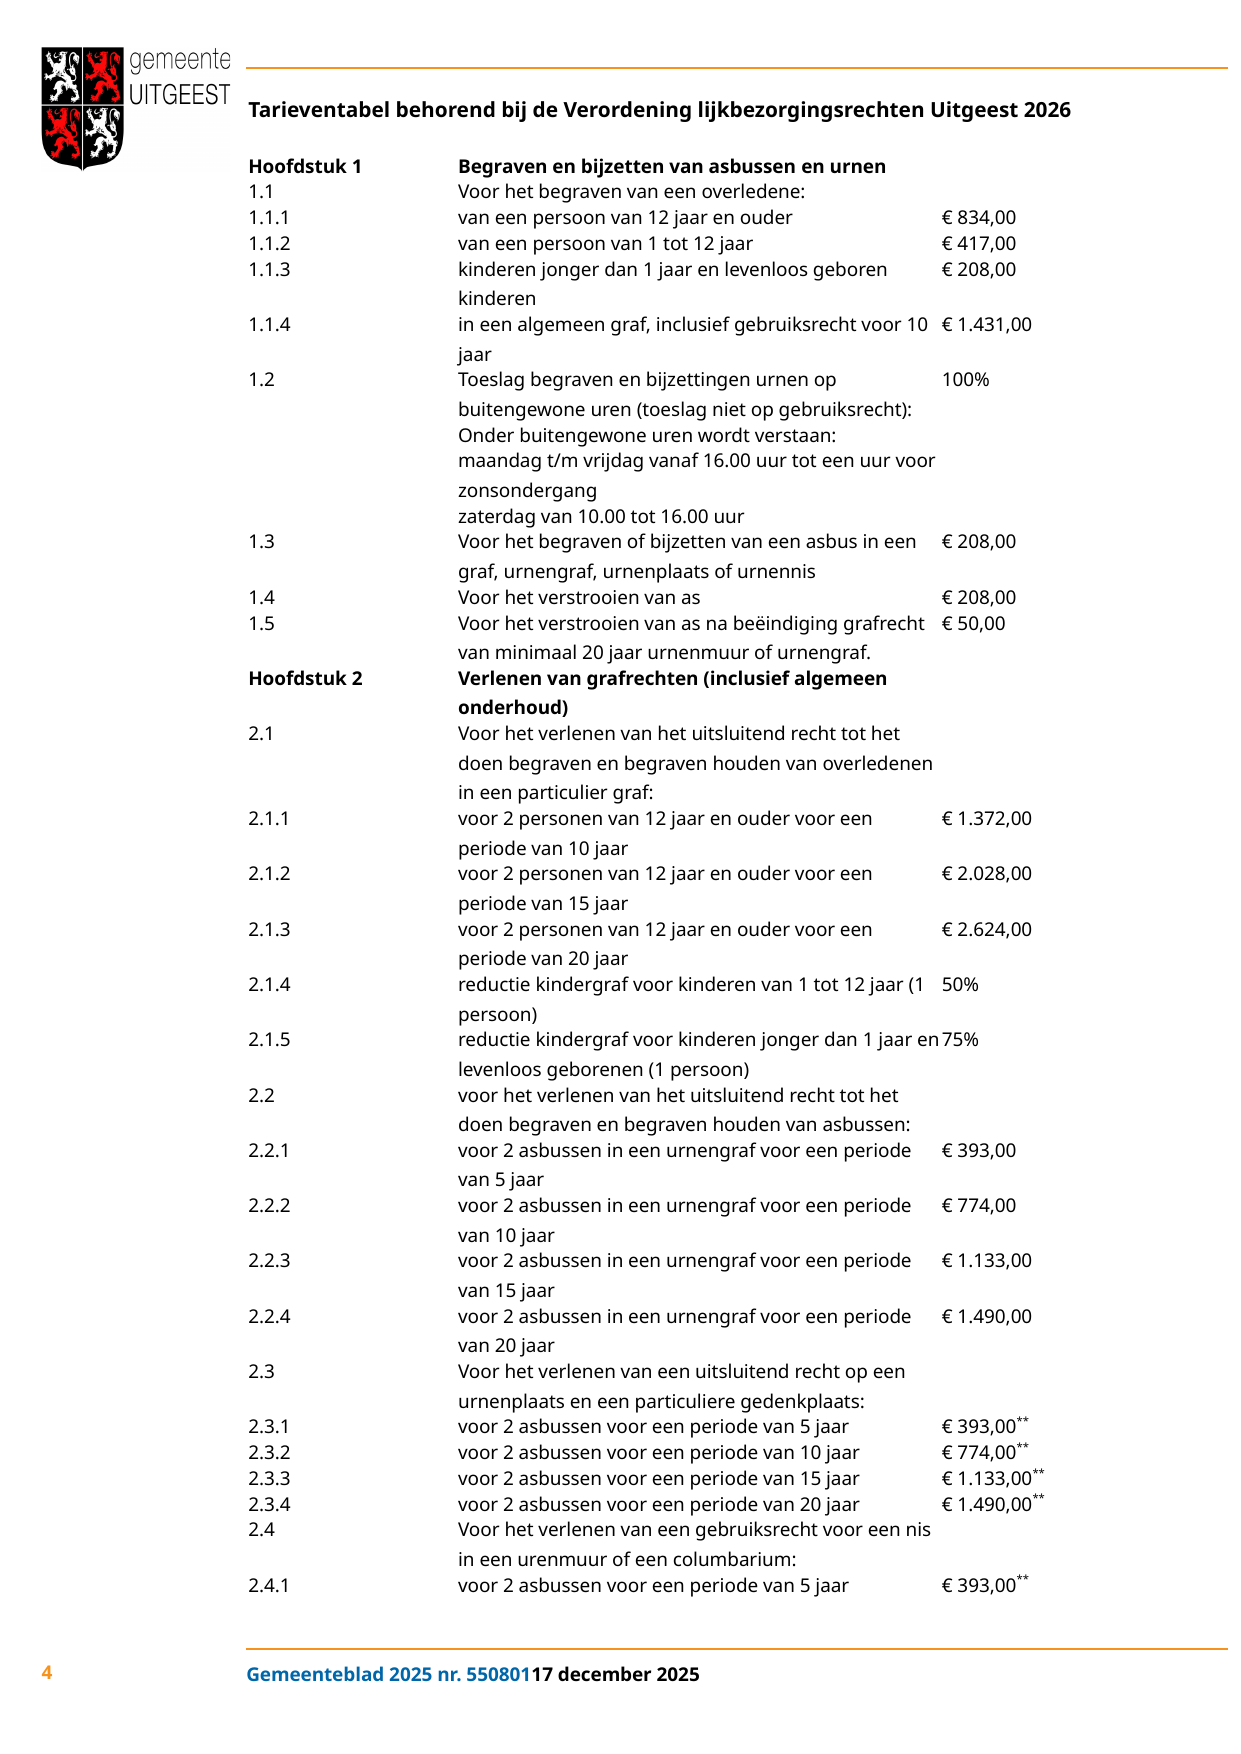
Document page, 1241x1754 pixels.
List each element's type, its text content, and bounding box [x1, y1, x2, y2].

table_cell € 774,00 [942, 1193, 1152, 1248]
table_cell [942, 422, 1152, 448]
table_header [942, 153, 1152, 179]
table_cell € 1.490,00 [942, 1303, 1152, 1358]
table_cell 1.1.1 [248, 205, 458, 230]
table_cell Voor het verstrooien van as [458, 584, 942, 610]
table_cell 2.3 [248, 1358, 458, 1414]
table_cell van een persoon van 12 jaar en ouder [458, 205, 942, 230]
table_cell 1.1.4 [248, 311, 458, 367]
table_cell [942, 448, 1152, 503]
table_cell 2.2.4 [248, 1303, 458, 1358]
table_cell [942, 1517, 1152, 1572]
table_cell 1.1.2 [248, 230, 458, 256]
table_cell € 208,00 [942, 256, 1152, 311]
picture [41, 47, 231, 172]
table_cell voor het verlenen van het uitsluitend recht tot het doen begraven en begraven houden van asbussen: [458, 1082, 942, 1137]
table_cell Hoofdstuk 2 [248, 665, 458, 720]
table_cell van een persoon van 1 tot 12 jaar [458, 230, 942, 256]
table_cell reductie kindergraf voor kinderen jonger dan 1 jaar en levenloos geborenen (1 persoon) [458, 1026, 942, 1082]
table_cell 2.3.2 [248, 1439, 458, 1465]
table_cell 1.3 [248, 529, 458, 584]
table_cell Voor het begraven of bijzetten van een asbus in een graf, urnengraf, urnenplaats of urnennis [458, 529, 942, 584]
table_cell voor 2 asbussen in een urnengraf voor een periode van 10 jaar [458, 1193, 942, 1248]
table_cell 2.2.3 [248, 1248, 458, 1303]
table_cell 2.1.5 [248, 1026, 458, 1082]
table_cell € 1.372,00 [942, 805, 1152, 861]
table_cell 2.3.3 [248, 1465, 458, 1491]
table_cell voor 2 asbussen in een urnengraf voor een periode van 20 jaar [458, 1303, 942, 1358]
table_cell Verlenen van grafrechten (inclusief algemeen onderhoud) [458, 665, 942, 720]
table_cell 2.3.4 [248, 1491, 458, 1517]
table_cell 1.5 [248, 610, 458, 665]
table_cell voor 2 asbussen in een urnengraf voor een periode van 15 jaar [458, 1248, 942, 1303]
table_header Begraven en bijzetten van asbussen en urnen [458, 153, 942, 179]
table_header Hoofdstuk 1 [248, 153, 458, 179]
table_cell Toeslag begraven en bijzettingen urnen op buitengewone uren (toeslag niet op gebruiksrecht): [458, 367, 942, 422]
table_cell Voor het verlenen van het uitsluitend recht tot het doen begraven en begraven houden van overledenen in een particulier graf: [458, 720, 942, 805]
table_cell in een algemeen graf, inclusief gebruiksrecht voor 10 jaar [458, 311, 942, 367]
table_cell [248, 503, 458, 529]
table_cell [942, 720, 1152, 805]
table_cell 2.4.1 [248, 1572, 458, 1598]
table_cell € 1.431,00 [942, 311, 1152, 367]
table_cell voor 2 asbussen voor een periode van 15 jaar [458, 1465, 942, 1491]
table_cell voor 2 personen van 12 jaar en ouder voor een periode van 10 jaar [458, 805, 942, 861]
table_cell € 1.490,00** [942, 1491, 1152, 1517]
table_cell € 2.028,00 [942, 861, 1152, 916]
text Tarieventabel behorend bij de Verordening lijkbezorgingsrechten Uitgeest 2026 [248, 95, 1152, 123]
table_cell maandag t/m vrijdag vanaf 16.00 uur tot een uur voor zonsondergang [458, 448, 942, 503]
table_cell 2.2.1 [248, 1137, 458, 1192]
table_cell € 208,00 [942, 529, 1152, 584]
table_cell Onder buitengewone uren wordt verstaan: [458, 422, 942, 448]
table_cell [942, 1358, 1152, 1414]
table_cell 2.1.3 [248, 916, 458, 971]
table_cell € 208,00 [942, 584, 1152, 610]
table_cell Voor het begraven van een overledene: [458, 179, 942, 204]
table_cell voor 2 asbussen voor een periode van 5 jaar [458, 1414, 942, 1439]
table_cell 2.1.2 [248, 861, 458, 916]
table_cell € 834,00 [942, 205, 1152, 230]
table_cell voor 2 personen van 12 jaar en ouder voor een periode van 20 jaar [458, 916, 942, 971]
table_cell voor 2 asbussen in een urnengraf voor een periode van 5 jaar [458, 1137, 942, 1192]
table_cell 100% [942, 367, 1152, 422]
table_cell € 1.133,00** [942, 1465, 1152, 1491]
table_cell Voor het verlenen van een gebruiksrecht voor een nis in een urenmuur of een columbarium: [458, 1517, 942, 1572]
table_cell [942, 179, 1152, 204]
table_cell [942, 503, 1152, 529]
table_cell € 1.133,00 [942, 1248, 1152, 1303]
table_cell voor 2 asbussen voor een periode van 20 jaar [458, 1491, 942, 1517]
table_cell 2.4 [248, 1517, 458, 1572]
table_cell 1.4 [248, 584, 458, 610]
table_cell 2.2 [248, 1082, 458, 1137]
table_cell 2.1.4 [248, 971, 458, 1026]
table_cell € 393,00** [942, 1414, 1152, 1439]
table_cell voor 2 asbussen voor een periode van 5 jaar [458, 1572, 942, 1598]
table_cell 2.2.2 [248, 1193, 458, 1248]
table_cell € 393,00** [942, 1572, 1152, 1598]
table_cell Voor het verlenen van een uitsluitend recht op een urnenplaats en een particuliere gedenkplaats: [458, 1358, 942, 1414]
table_cell [248, 448, 458, 503]
table_cell [248, 422, 458, 448]
table_cell 1.1 [248, 179, 458, 204]
table_cell 50% [942, 971, 1152, 1026]
table_cell € 774,00** [942, 1439, 1152, 1465]
table_cell 2.1 [248, 720, 458, 805]
table_cell kinderen jonger dan 1 jaar en levenloos geboren kinderen [458, 256, 942, 311]
table_cell € 393,00 [942, 1137, 1152, 1192]
table_cell reductie kindergraf voor kinderen van 1 tot 12 jaar (1 persoon) [458, 971, 942, 1026]
table_cell 1.2 [248, 367, 458, 422]
table_cell 1.1.3 [248, 256, 458, 311]
table_cell zaterdag van 10.00 tot 16.00 uur [458, 503, 942, 529]
table_cell € 50,00 [942, 610, 1152, 665]
table_cell [942, 665, 1152, 720]
table_cell 2.3.1 [248, 1414, 458, 1439]
table_cell 75% [942, 1026, 1152, 1082]
table_cell Voor het verstrooien van as na beëindiging grafrecht van minimaal 20 jaar urnenmuur of urnengraf. [458, 610, 942, 665]
table_cell 2.1.1 [248, 805, 458, 861]
table_cell [942, 1082, 1152, 1137]
table_cell € 2.624,00 [942, 916, 1152, 971]
table_cell voor 2 personen van 12 jaar en ouder voor een periode van 15 jaar [458, 861, 942, 916]
table_cell € 417,00 [942, 230, 1152, 256]
table_cell voor 2 asbussen voor een periode van 10 jaar [458, 1439, 942, 1465]
